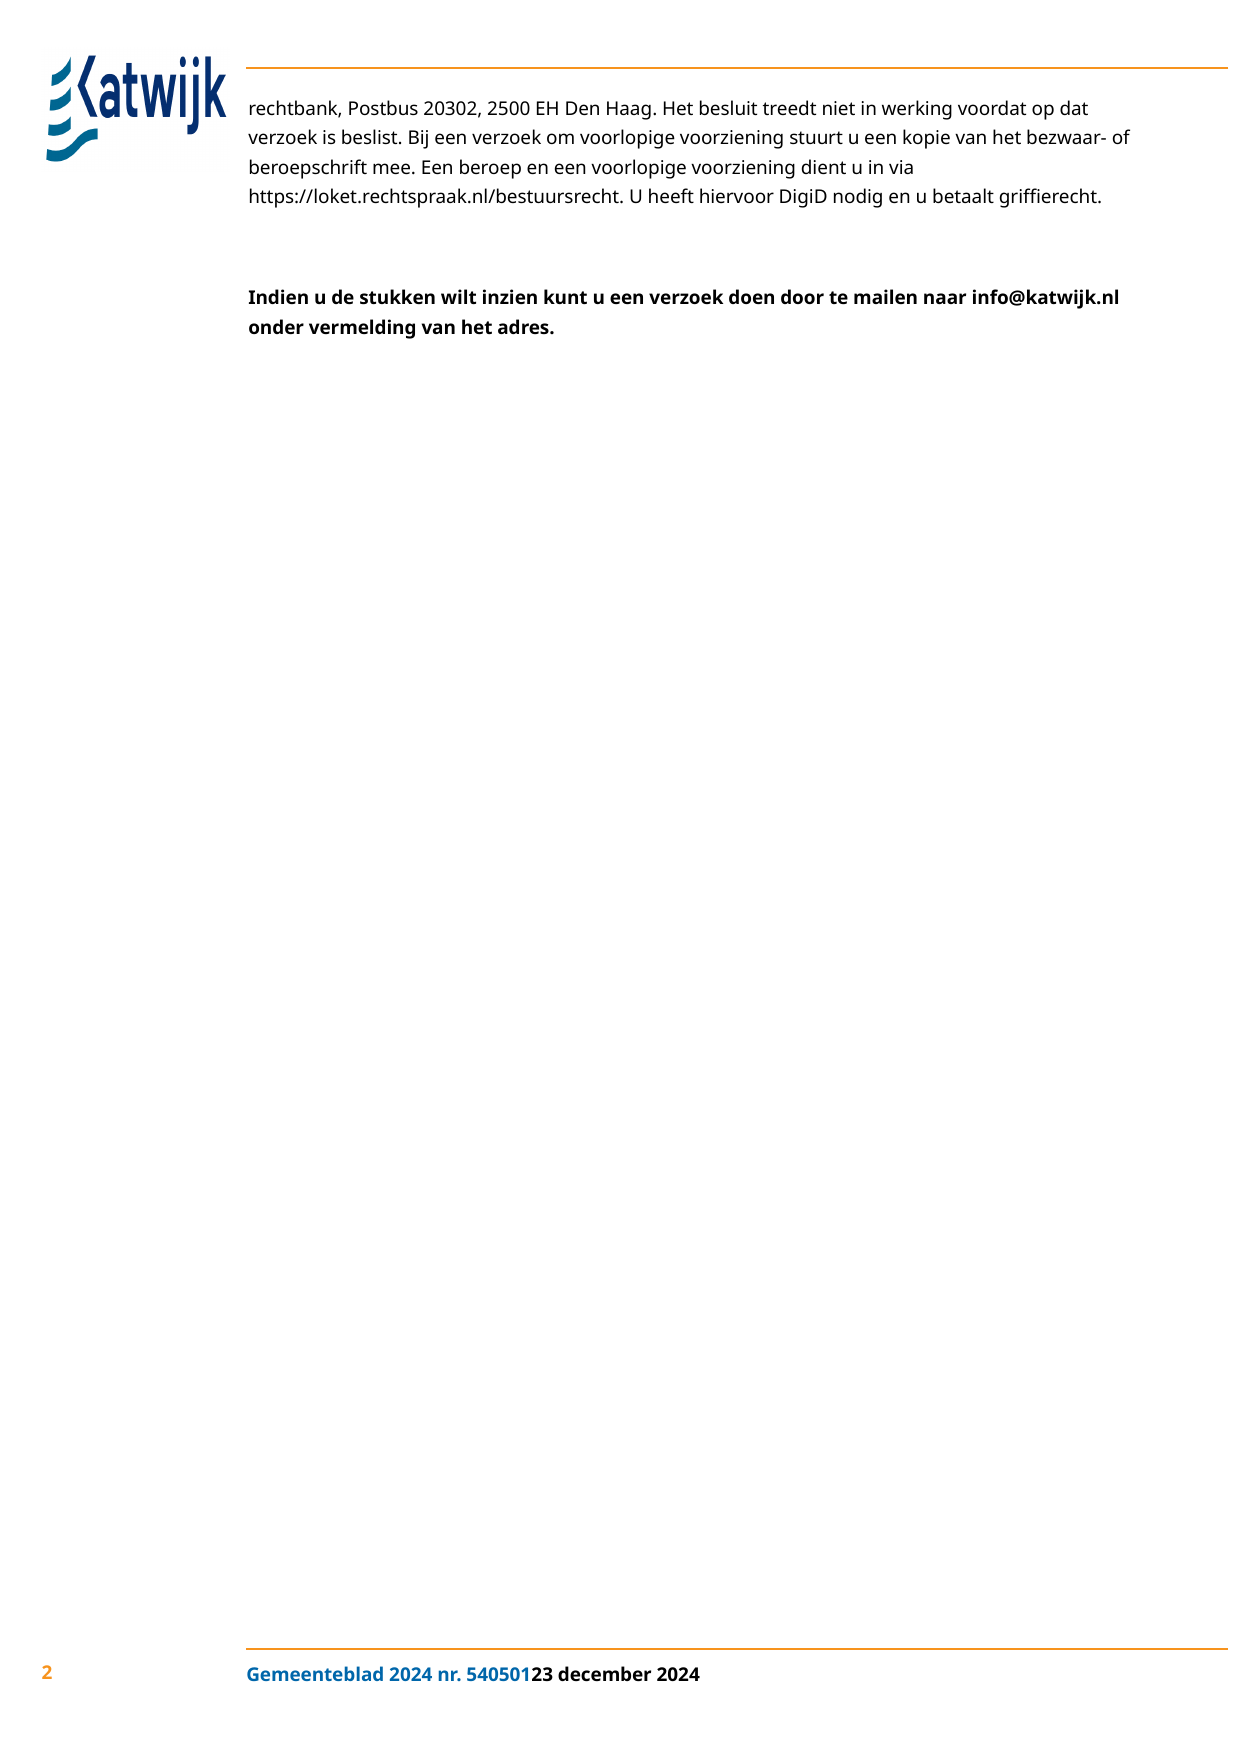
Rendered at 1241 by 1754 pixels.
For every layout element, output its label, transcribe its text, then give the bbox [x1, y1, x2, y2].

picture [41, 47, 231, 172]
text Indien u de stukken wilt inzien kunt u een verzoek doen door te mailen naar info@katwijk.nl onder vermelding van het adres. [248, 284, 1152, 340]
text rechtbank, Postbus 20302, 2500 EH Den Haag. Het besluit treedt niet in werking voordat op dat verzoek is beslist. Bij een verzoek om voorlopige voorziening stuurt u een kopie van het bezwaar- of beroepschrift mee. Een beroep en een voorlopige voorziening dient u in via https://loket.rechtspraak.nl/bestuursrecht. U heeft hiervoor DigiD nodig en u betaalt griffierecht. [248, 95, 1152, 209]
